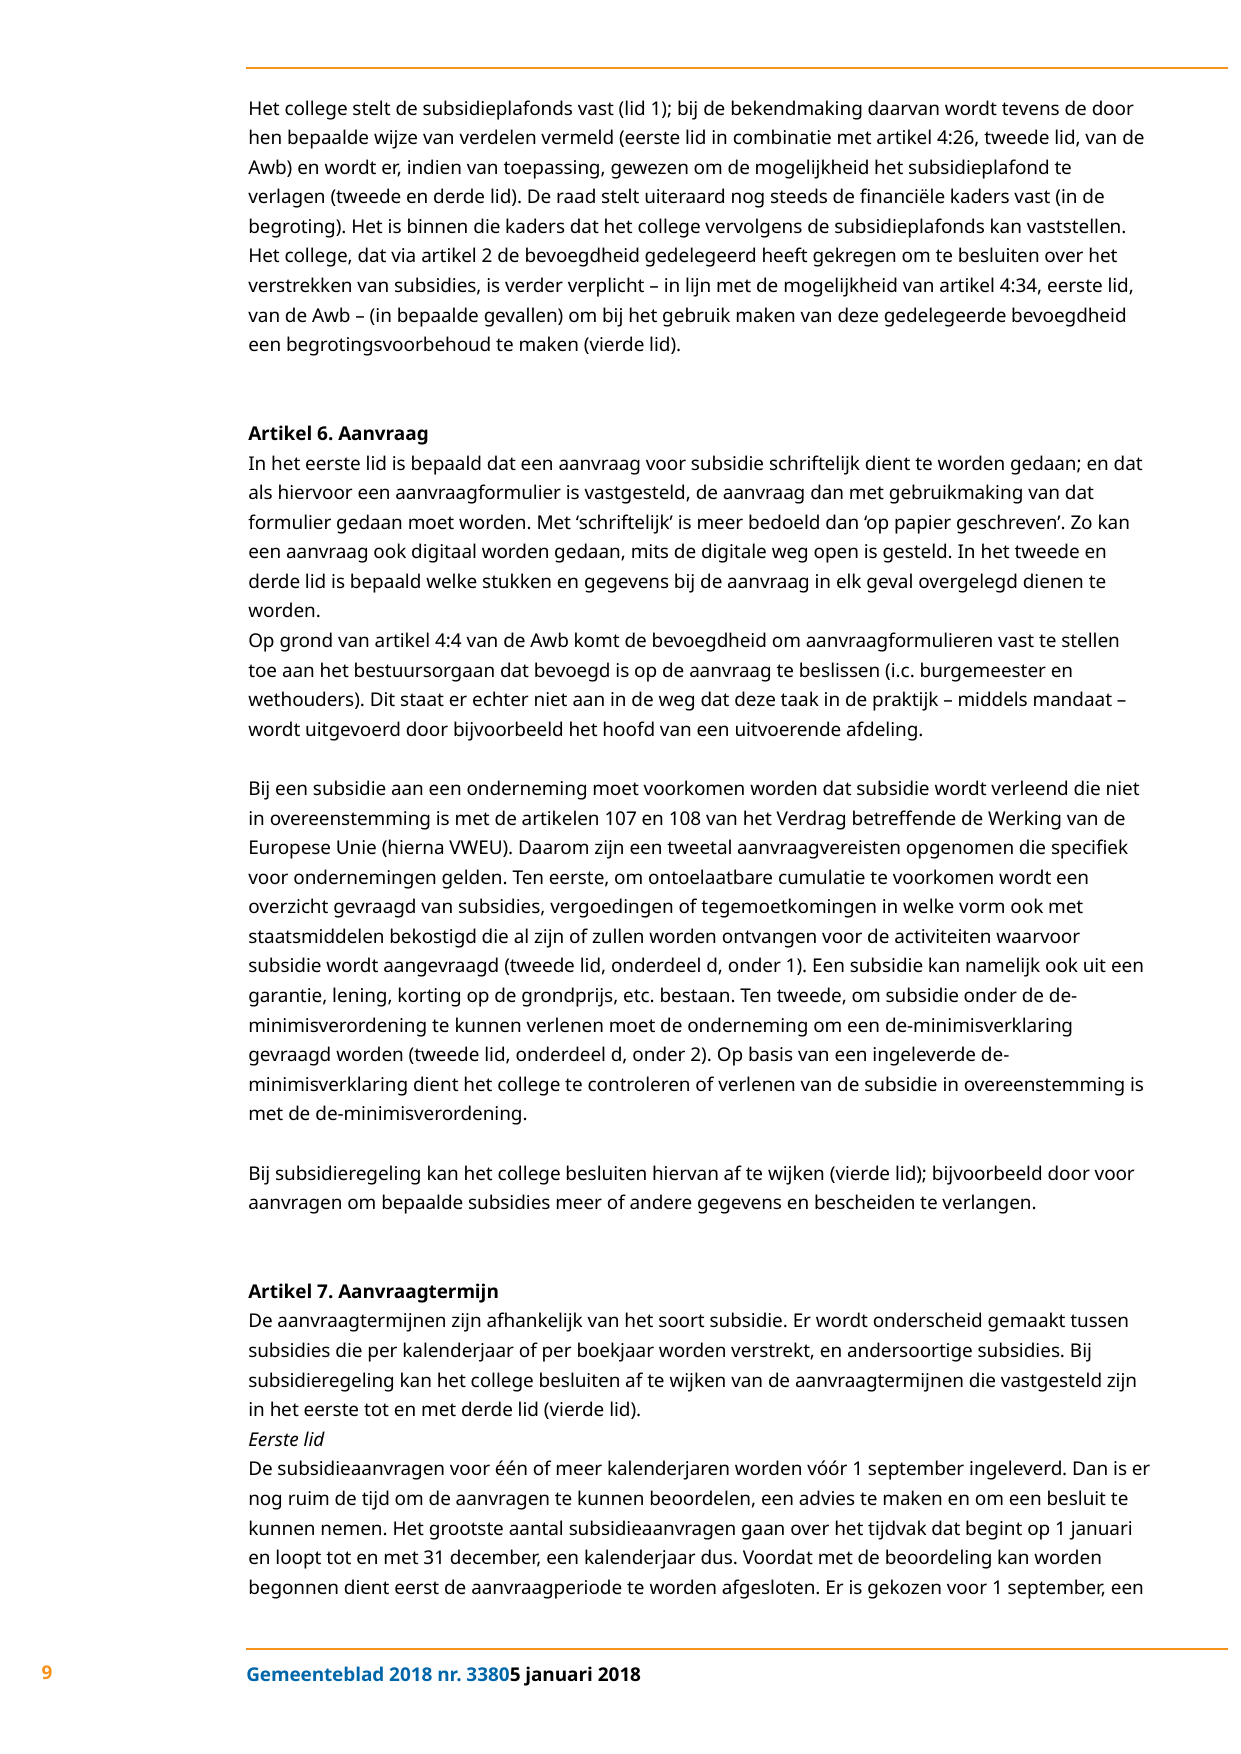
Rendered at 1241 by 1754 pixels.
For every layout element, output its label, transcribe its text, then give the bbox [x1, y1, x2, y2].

text Het college, dat via artikel 2 de bevoegdheid gedelegeerd heeft gekregen om te besluiten over het verstrekken van subsidies, is verder verplicht – in lijn met de mogelijkheid van artikel 4:34, eerste lid, van de Awb – (in bepaalde gevallen) om bij het gebruik maken van deze gedelegeerde bevoegdheid een begrotingsvoorbehoud te maken (vierde lid). [248, 243, 1152, 357]
text De aanvraagtermijnen zijn afhankelijk van het soort subsidie. Er wordt onderscheid gemaakt tussen subsidies die per kalenderjaar of per boekjaar worden verstrekt, en andersoortige subsidies. Bij subsidieregeling kan het college besluiten af te wijken van de aanvraagtermijnen die vastgesteld zijn in het eerste tot en met derde lid (vierde lid). [248, 1308, 1152, 1422]
text In het eerste lid is bepaald dat een aanvraag voor subsidie schriftelijk dient te worden gedaan; en dat als hiervoor een aanvraagformulier is vastgesteld, de aanvraag dan met gebruikmaking van dat formulier gedaan moet worden. Met ‘schriftelijk’ is meer bedoeld dan ‘op papier geschreven’. Zo kan een aanvraag ook digitaal worden gedaan, mits de digitale weg open is gesteld. In het tweede en derde lid is bepaald welke stukken en gegevens bij de aanvraag in elk geval overgelegd dienen te worden. [248, 450, 1152, 623]
text Artikel 6. Aanvraag [248, 420, 1152, 446]
text Op grond van artikel 4:4 van de Awb komt de bevoegdheid om aanvraagformulieren vast te stellen toe aan het bestuursorgaan dat bevoegd is op de aanvraag te beslissen (i.c. burgemeester en wethouders). Dit staat er echter niet aan in de weg dat deze taak in de praktijk – middels mandaat – wordt uitgevoerd door bijvoorbeeld het hoofd van een uitvoerende afdeling. [248, 627, 1152, 742]
text De subsidieaanvragen voor één of meer kalenderjaren worden vóór 1 september ingeleverd. Dan is er nog ruim de tijd om de aanvragen te kunnen beoordelen, een advies te maken en om een besluit te kunnen nemen. Het grootste aantal subsidieaanvragen gaan over het tijdvak dat begint op 1 januari en loopt tot en met 31 december, een kalenderjaar dus. Voordat met de beoordeling kan worden begonnen dient eerst de aanvraagperiode te worden afgesloten. Er is gekozen voor 1 september, een [248, 1456, 1152, 1600]
text Artikel 7. Aanvraagtermijn [248, 1278, 1152, 1304]
text Eerste lid [248, 1426, 1152, 1452]
text Het college stelt de subsidieplafonds vast (lid 1); bij de bekendmaking daarvan wordt tevens de door hen bepaalde wijze van verdelen vermeld (eerste lid in combinatie met artikel 4:26, tweede lid, van de Awb) en wordt er, indien van toepassing, gewezen om de mogelijkheid het subsidieplafond te verlagen (tweede en derde lid). De raad stelt uiteraard nog steeds de financiële kaders vast (in de begroting). Het is binnen die kaders dat het college vervolgens de subsidieplafonds kan vaststellen. [248, 95, 1152, 239]
picture [41, 47, 231, 172]
text Bij een subsidie aan een onderneming moet voorkomen worden dat subsidie wordt verleend die niet in overeenstemming is met de artikelen 107 en 108 van het Verdrag betreffende de Werking van de Europese Unie (hierna VWEU). Daarom zijn een tweetal aanvraagvereisten opgenomen die specifiek voor ondernemingen gelden. Ten eerste, om ontoelaatbare cumulatie te voorkomen wordt een overzicht gevraagd van subsidies, vergoedingen of tegemoetkomingen in welke vorm ook met staatsmiddelen bekostigd die al zijn of zullen worden ontvangen voor de activiteiten waarvoor subsidie wordt aangevraagd (tweede lid, onderdeel d, onder 1). Een subsidie kan namelijk ook uit een garantie, lening, korting op de grondprijs, etc. bestaan. Ten tweede, om subsidie onder de de-minimisverordening te kunnen verlenen moet de onderneming om een de-minimisverklaring gevraagd worden (tweede lid, onderdeel d, onder 2). Op basis van een ingeleverde de-minimisverklaring dient het college te controleren of verlenen van de subsidie in overeenstemming is met de de-minimisverordening. [248, 775, 1152, 1126]
text Bij subsidieregeling kan het college besluiten hiervan af te wijken (vierde lid); bijvoorbeeld door voor aanvragen om bepaalde subsidies meer of andere gegevens en bescheiden te verlangen. [248, 1160, 1152, 1215]
